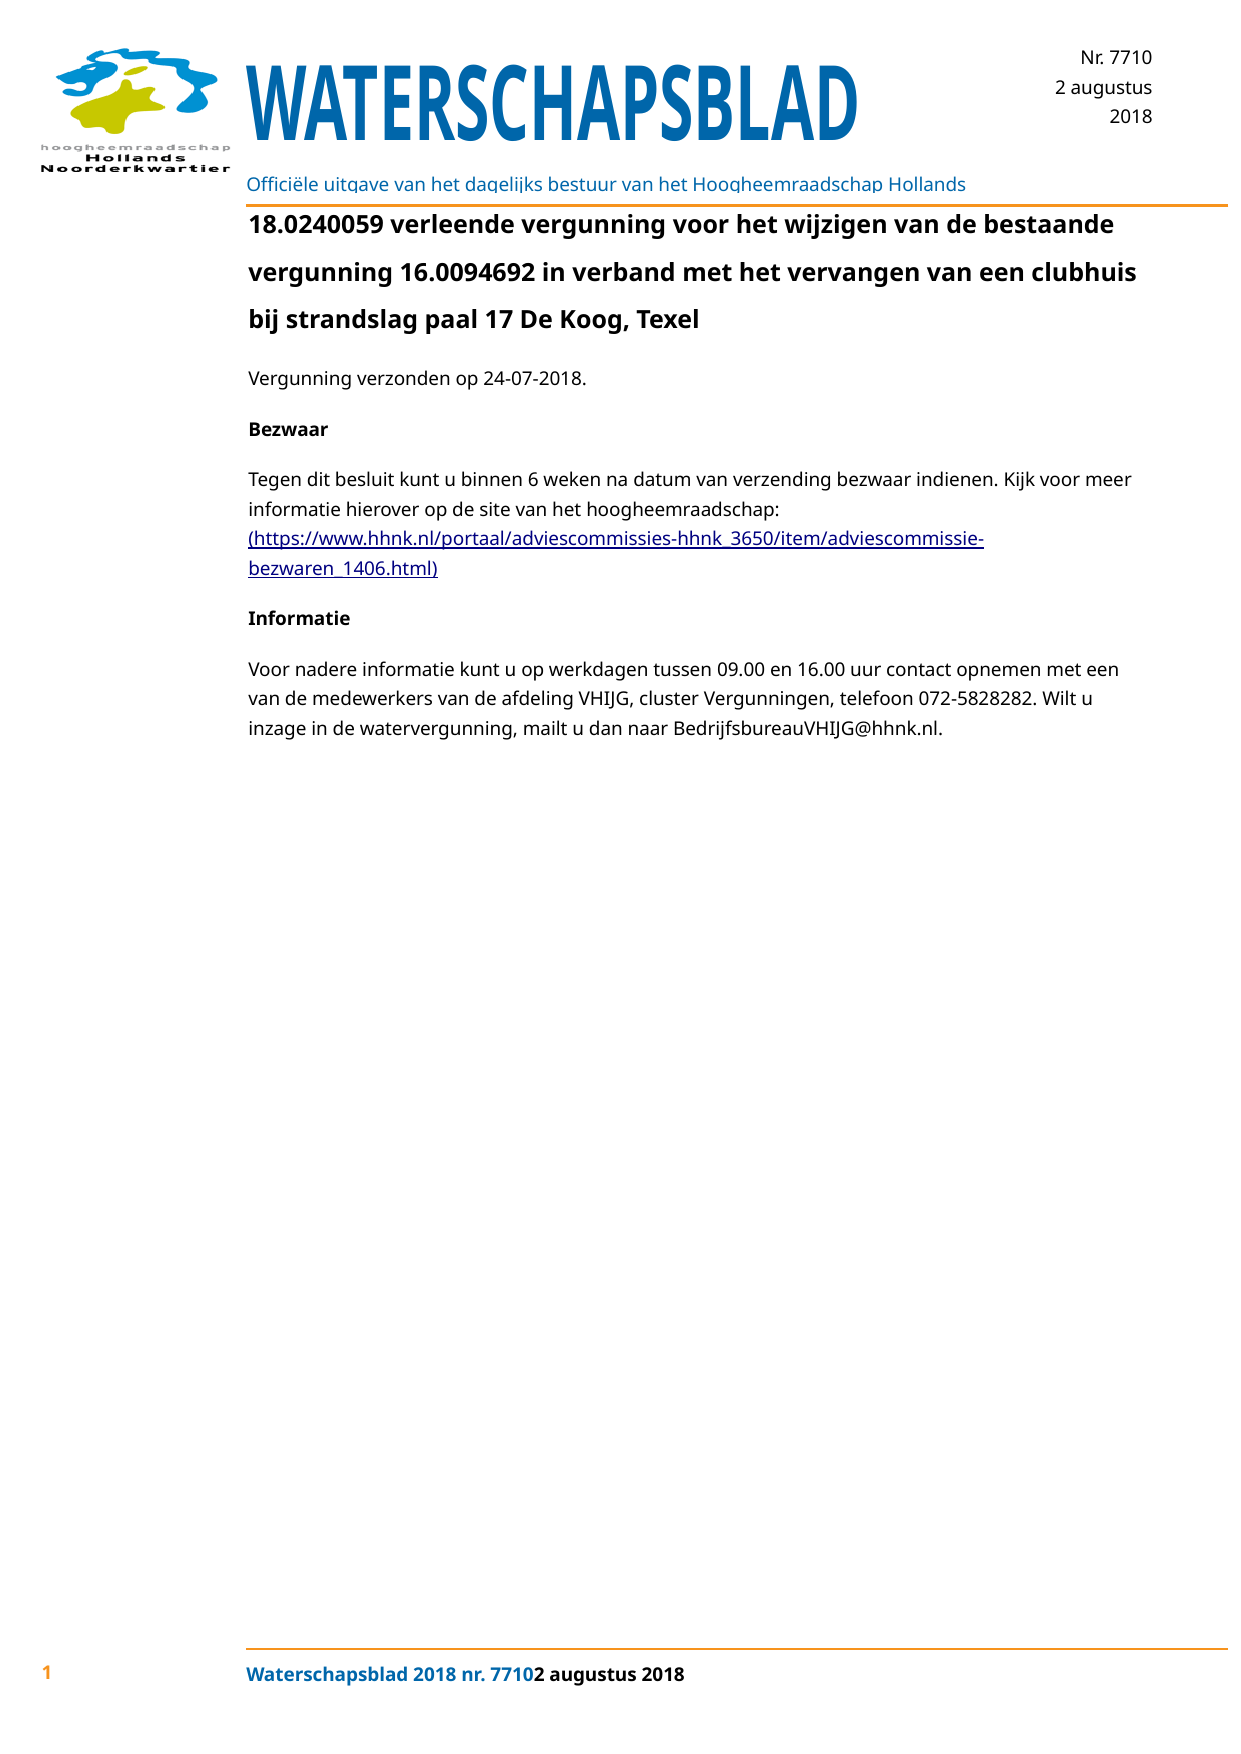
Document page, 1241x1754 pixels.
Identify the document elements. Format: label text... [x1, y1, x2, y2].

text Informatie [248, 606, 1152, 631]
text Vergunning verzonden op 24-07-2018. [248, 366, 1152, 391]
text Bezwaar [248, 416, 1152, 442]
text Voor nadere informatie kunt u op werkdagen tussen 09.00 en 16.00 uur contact opnemen met een van de medewerkers van de afdeling VHIJG, cluster Vergunningen, telefoon 072-5828282. Wilt u inzage in de watervergunning, mailt u dan naar BedrijfsbureauVHIJG@hhnk.nl. [248, 656, 1152, 741]
text 18.0240059 verleende vergunning voor het wijzigen van de bestaande vergunning 16.0094692 in verband met het vervangen van een clubhuis bij strandslag paal 17 De Koog, Texel [248, 207, 1152, 336]
text Tegen dit besluit kunt u binnen 6 weken na datum van verzending bezwaar indienen. Kijk voor meer informatie hierover op de site van het hoogheemraadschap: (https://www.hhnk.nl/portaal/adviescommissies-hhnk_3650/item/adviescommissie-bezwaren_1406.html) [248, 466, 1152, 581]
picture [41, 47, 231, 172]
